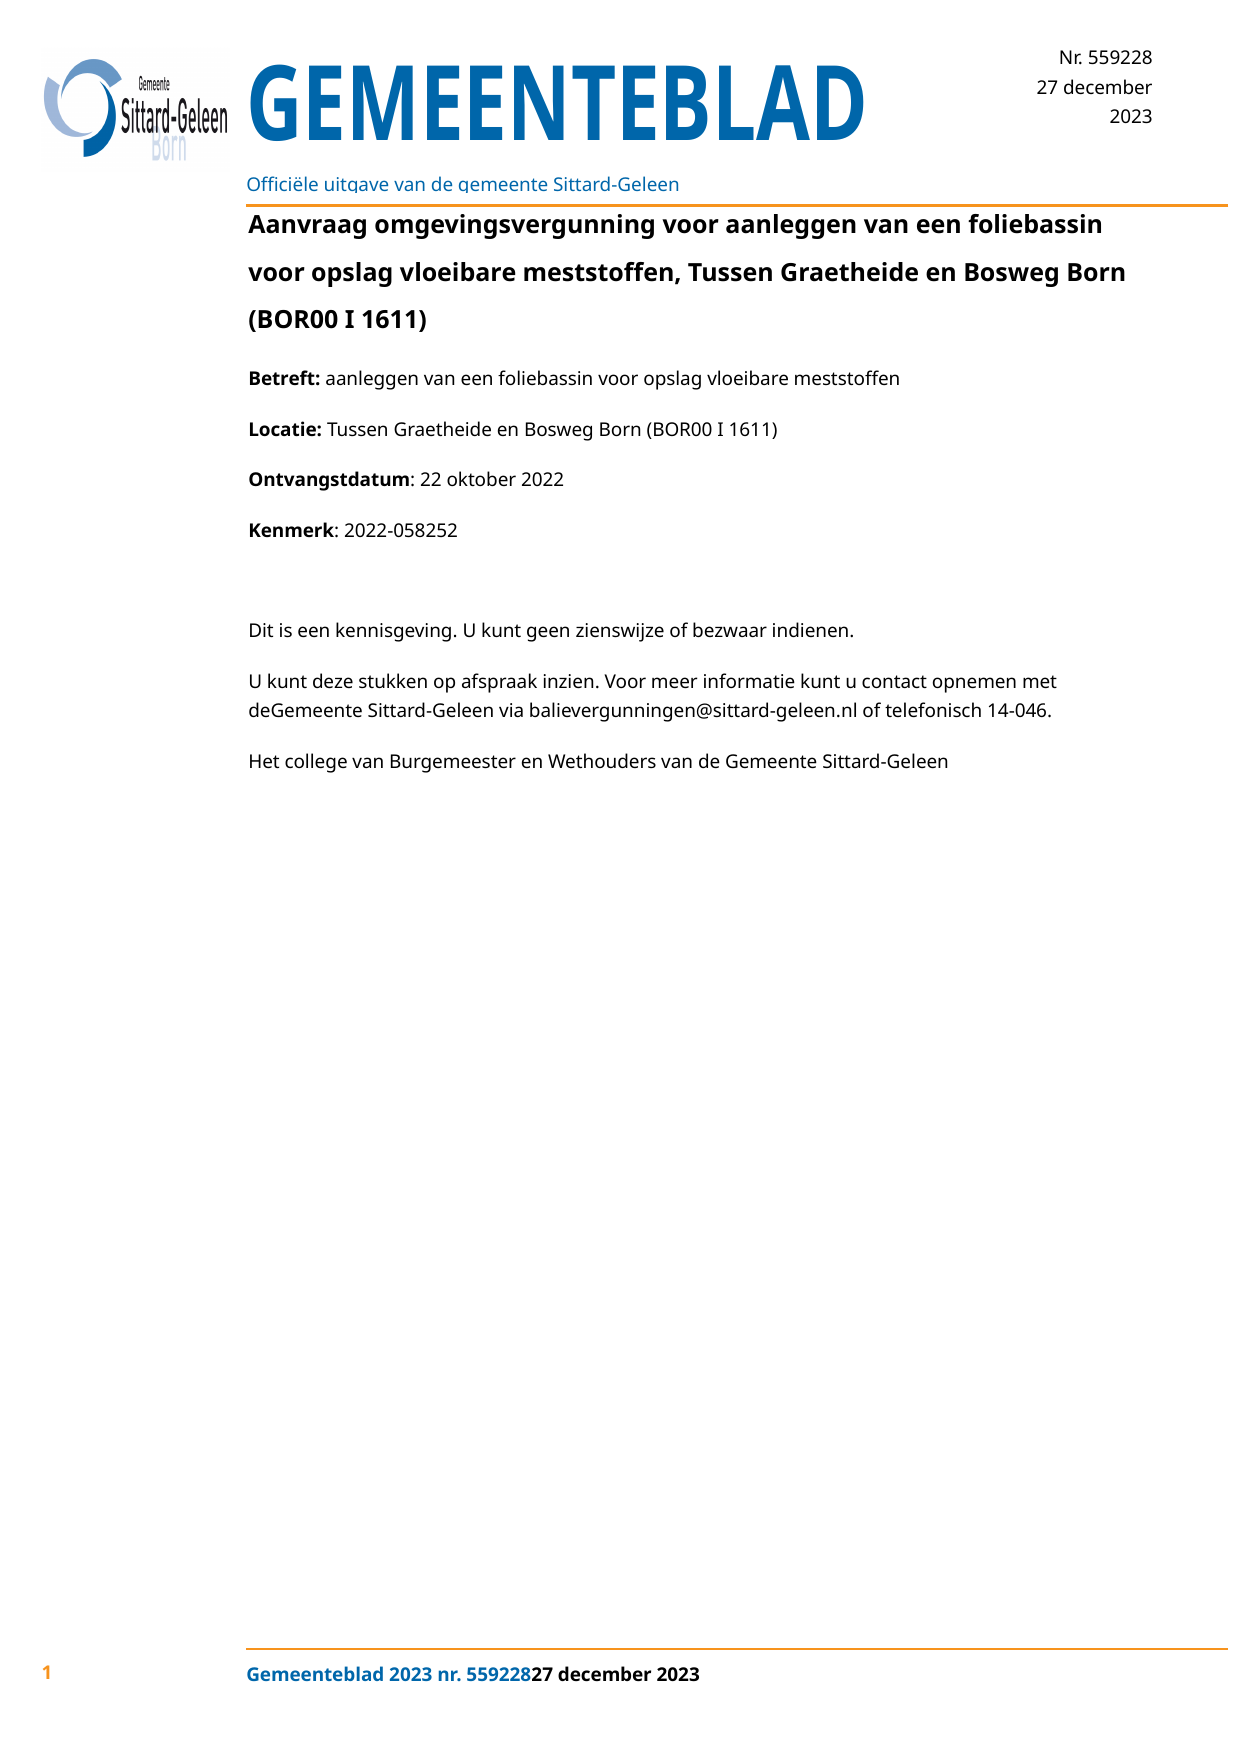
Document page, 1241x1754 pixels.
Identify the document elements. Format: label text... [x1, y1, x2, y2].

text Betreft: aanleggen van een foliebassin voor opslag vloeibare meststoffen [248, 366, 1152, 391]
text Dit is een kennisgeving. U kunt geen zienswijze of bezwaar indienen. [248, 618, 1152, 643]
text Het college van Burgemeester en Wethouders van de Gemeente Sittard-Geleen [248, 748, 1152, 774]
text Locatie: Tussen Graetheide en Bosweg Born (BOR00 I 1611) [248, 416, 1152, 442]
text Ontvangstdatum: 22 oktober 2022 [248, 466, 1152, 492]
text Aanvraag omgevingsvergunning voor aanleggen van een foliebassin voor opslag vloeibare meststoffen, Tussen Graetheide en Bosweg Born (BOR00 I 1611) [248, 207, 1152, 336]
text Kenmerk: 2022-058252 [248, 517, 1152, 542]
picture [41, 47, 231, 172]
text U kunt deze stukken op afspraak inzien. Voor meer informatie kunt u contact opnemen met deGemeente Sittard-Geleen via balievergunningen@sittard-geleen.nl of telefonisch 14-046. [248, 668, 1152, 723]
